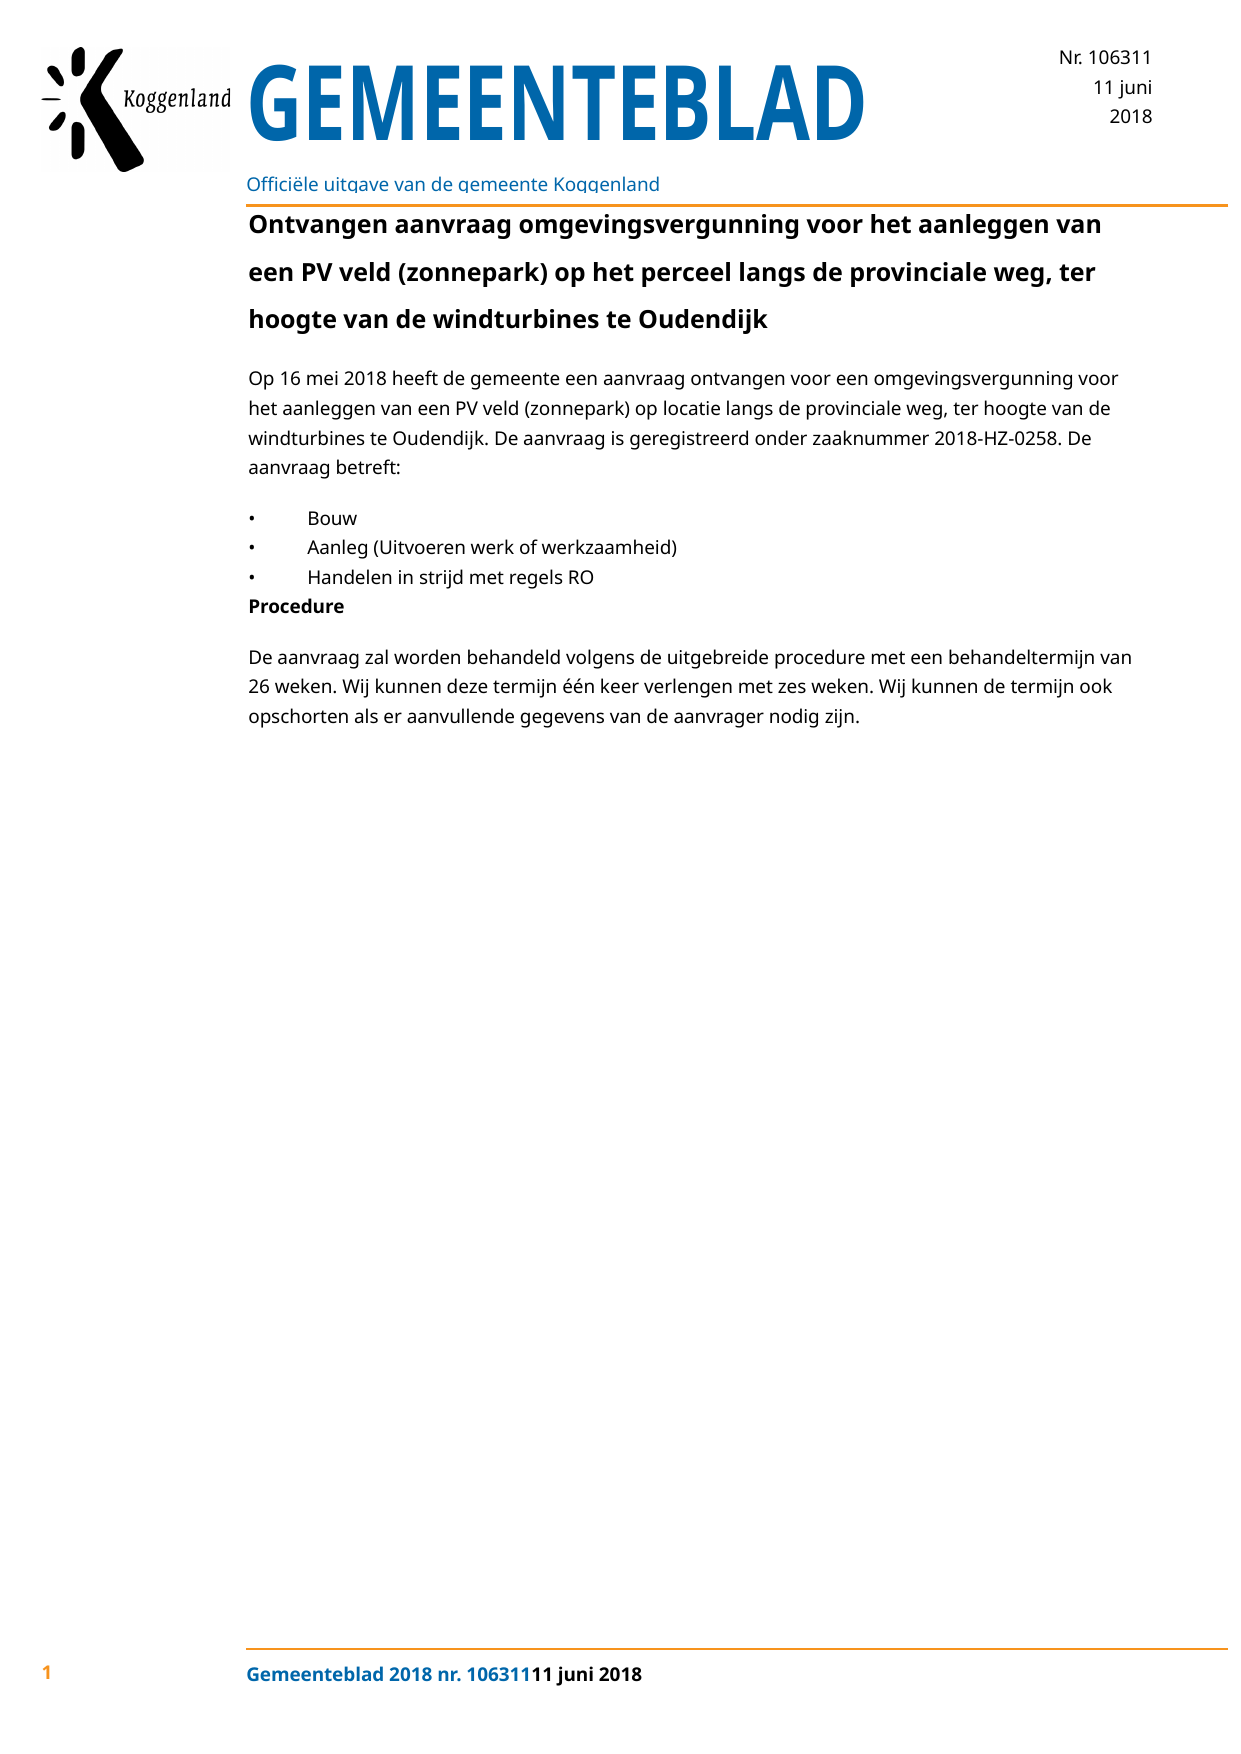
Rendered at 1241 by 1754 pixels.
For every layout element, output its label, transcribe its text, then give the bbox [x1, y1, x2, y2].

picture [41, 47, 231, 172]
text Ontvangen aanvraag omgevingsvergunning voor het aanleggen van een PV veld (zonnepark) op het perceel langs de provinciale weg, ter hoogte van de windturbines te Oudendijk [248, 207, 1152, 336]
list Aanleg (Uitvoeren werk of werkzaamheid) [248, 534, 1152, 560]
text Op 16 mei 2018 heeft de gemeente een aanvraag ontvangen voor een omgevingsvergunning voor het aanleggen van een PV veld (zonnepark) op locatie langs de provinciale weg, ter hoogte van de windturbines te Oudendijk. De aanvraag is geregistreerd onder zaaknummer 2018-HZ-0258. De aanvraag betreft: [248, 366, 1152, 480]
list Bouw [248, 505, 1152, 530]
list Handelen in strijd met regels RO [248, 564, 1152, 589]
text Procedure [248, 593, 1152, 619]
text De aanvraag zal worden behandeld volgens de uitgebreide procedure met een behandeltermijn van 26 weken. Wij kunnen deze termijn één keer verlengen met zes weken. Wij kunnen de termijn ook opschorten als er aanvullende gegevens van de aanvrager nodig zijn. [248, 644, 1152, 729]
